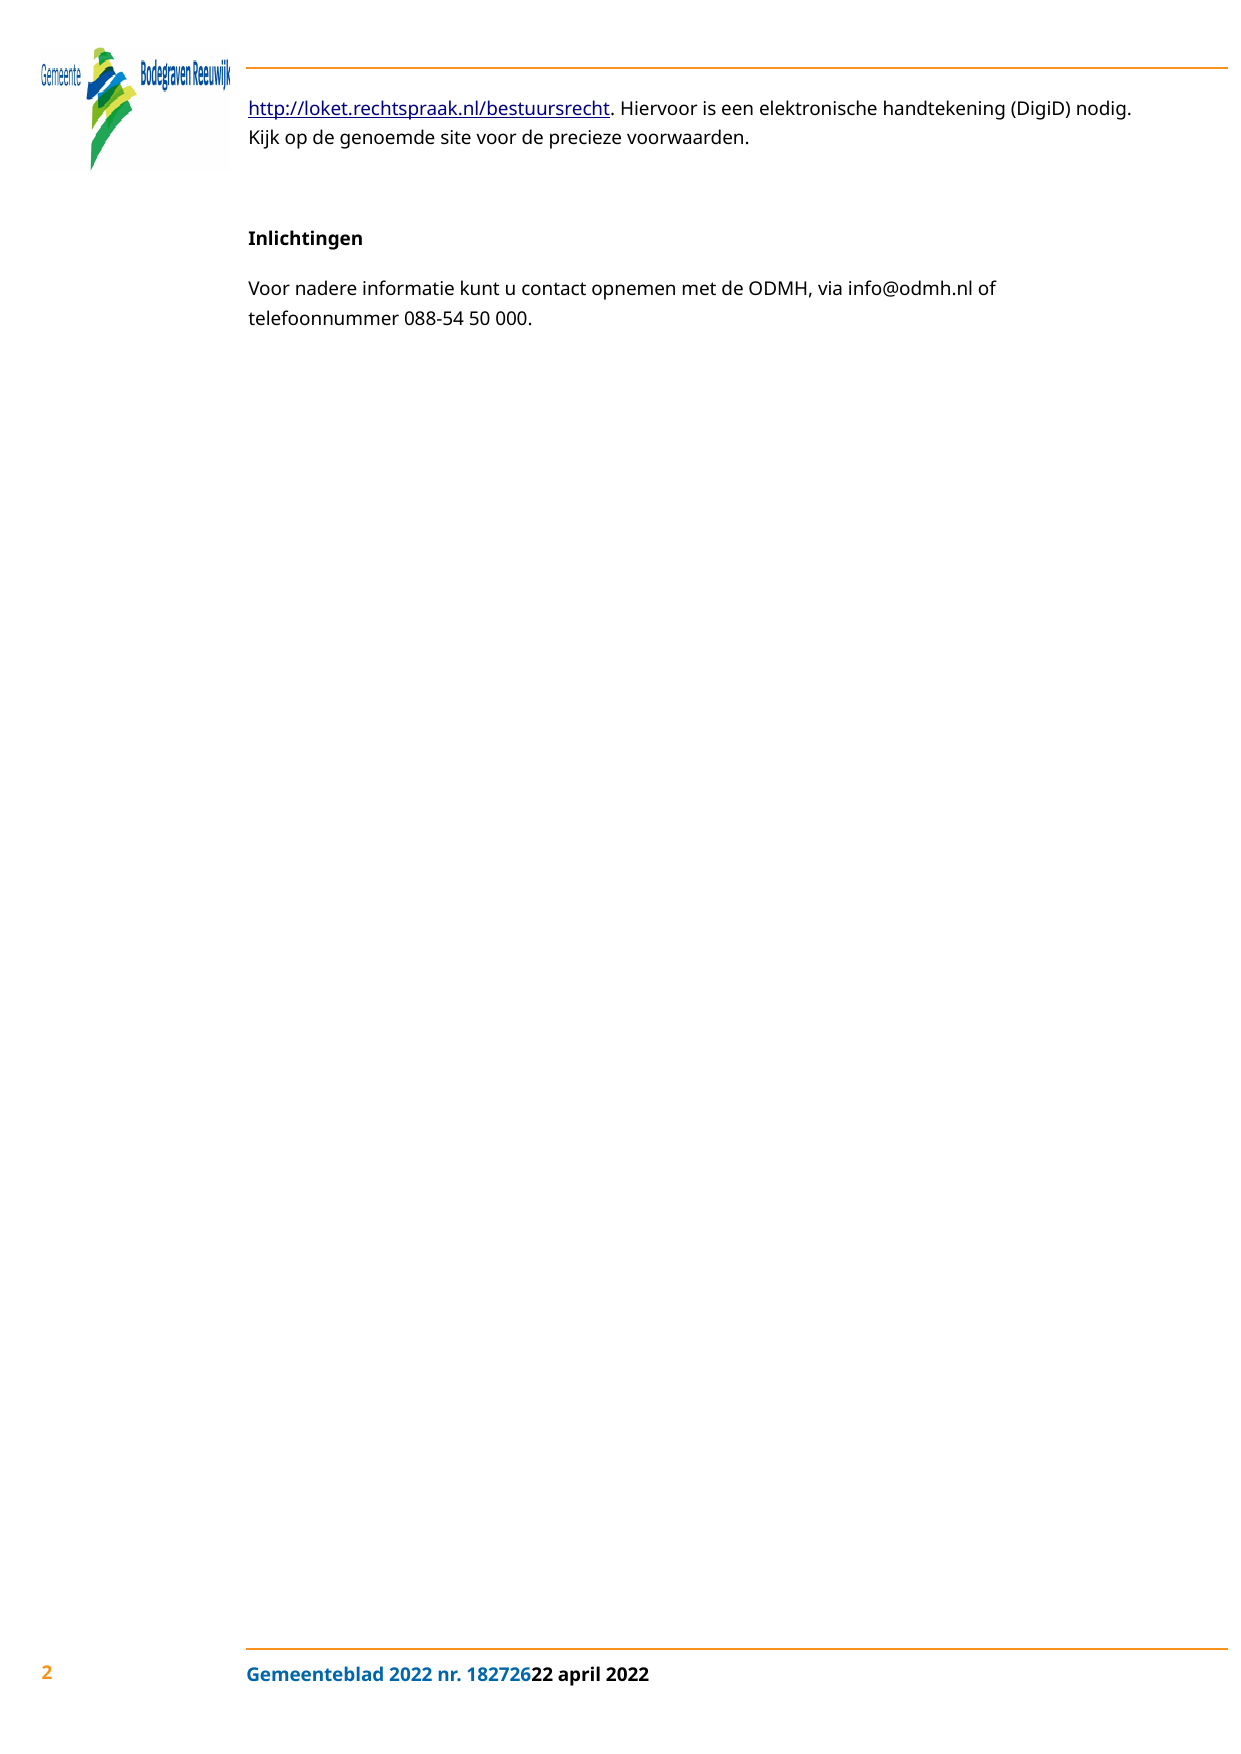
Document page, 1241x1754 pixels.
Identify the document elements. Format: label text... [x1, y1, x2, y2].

text Inlichtingen [248, 225, 1152, 251]
text http://loket.rechtspraak.nl/bestuursrecht. Hiervoor is een elektronische handtekening (DigiD) nodig. Kijk op de genoemde site voor de precieze voorwaarden. [248, 95, 1152, 150]
picture [41, 47, 231, 172]
text Voor nadere informatie kunt u contact opnemen met de ODMH, via info@odmh.nl of telefoonnummer 088-54 50 000. [248, 276, 1152, 331]
